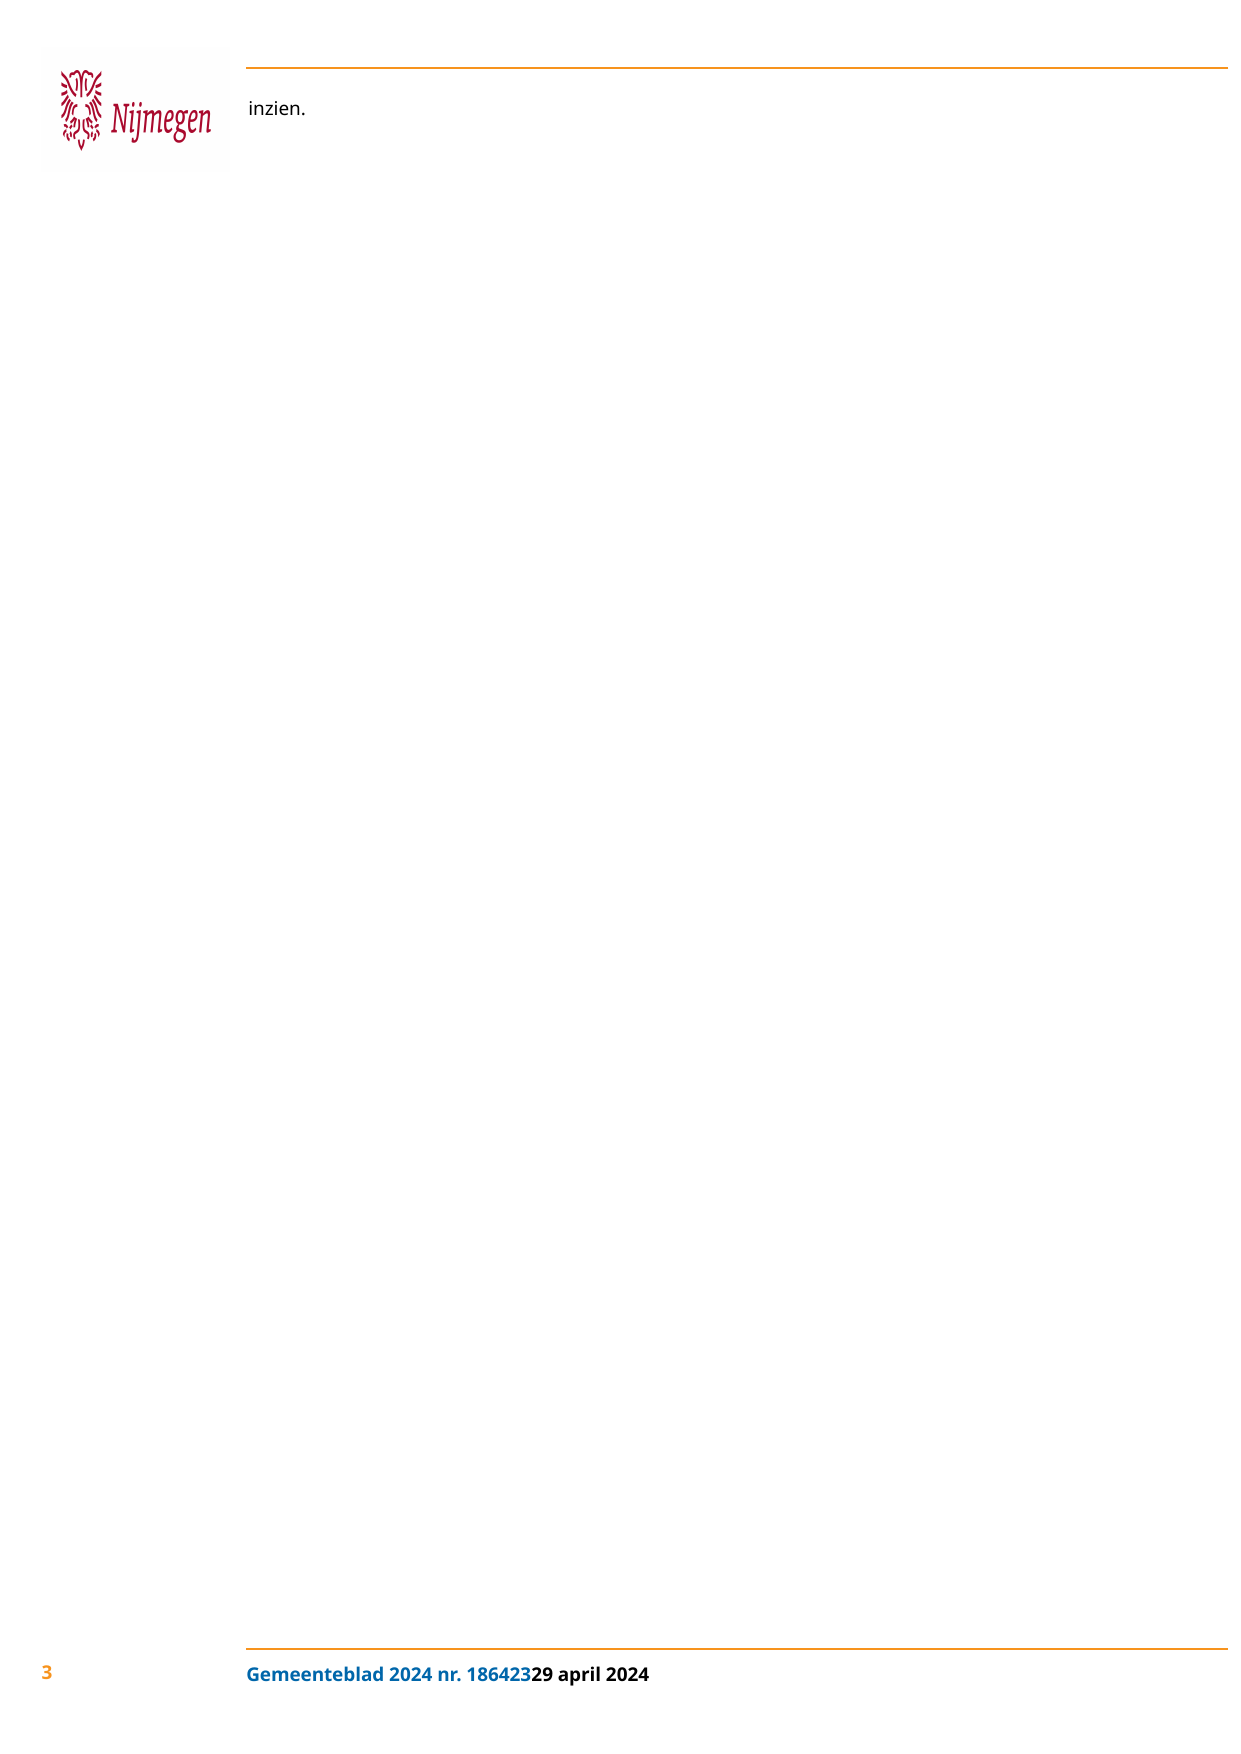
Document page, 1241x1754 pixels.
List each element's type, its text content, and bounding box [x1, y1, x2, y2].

text inzien. [248, 95, 1152, 121]
picture [41, 47, 231, 172]
